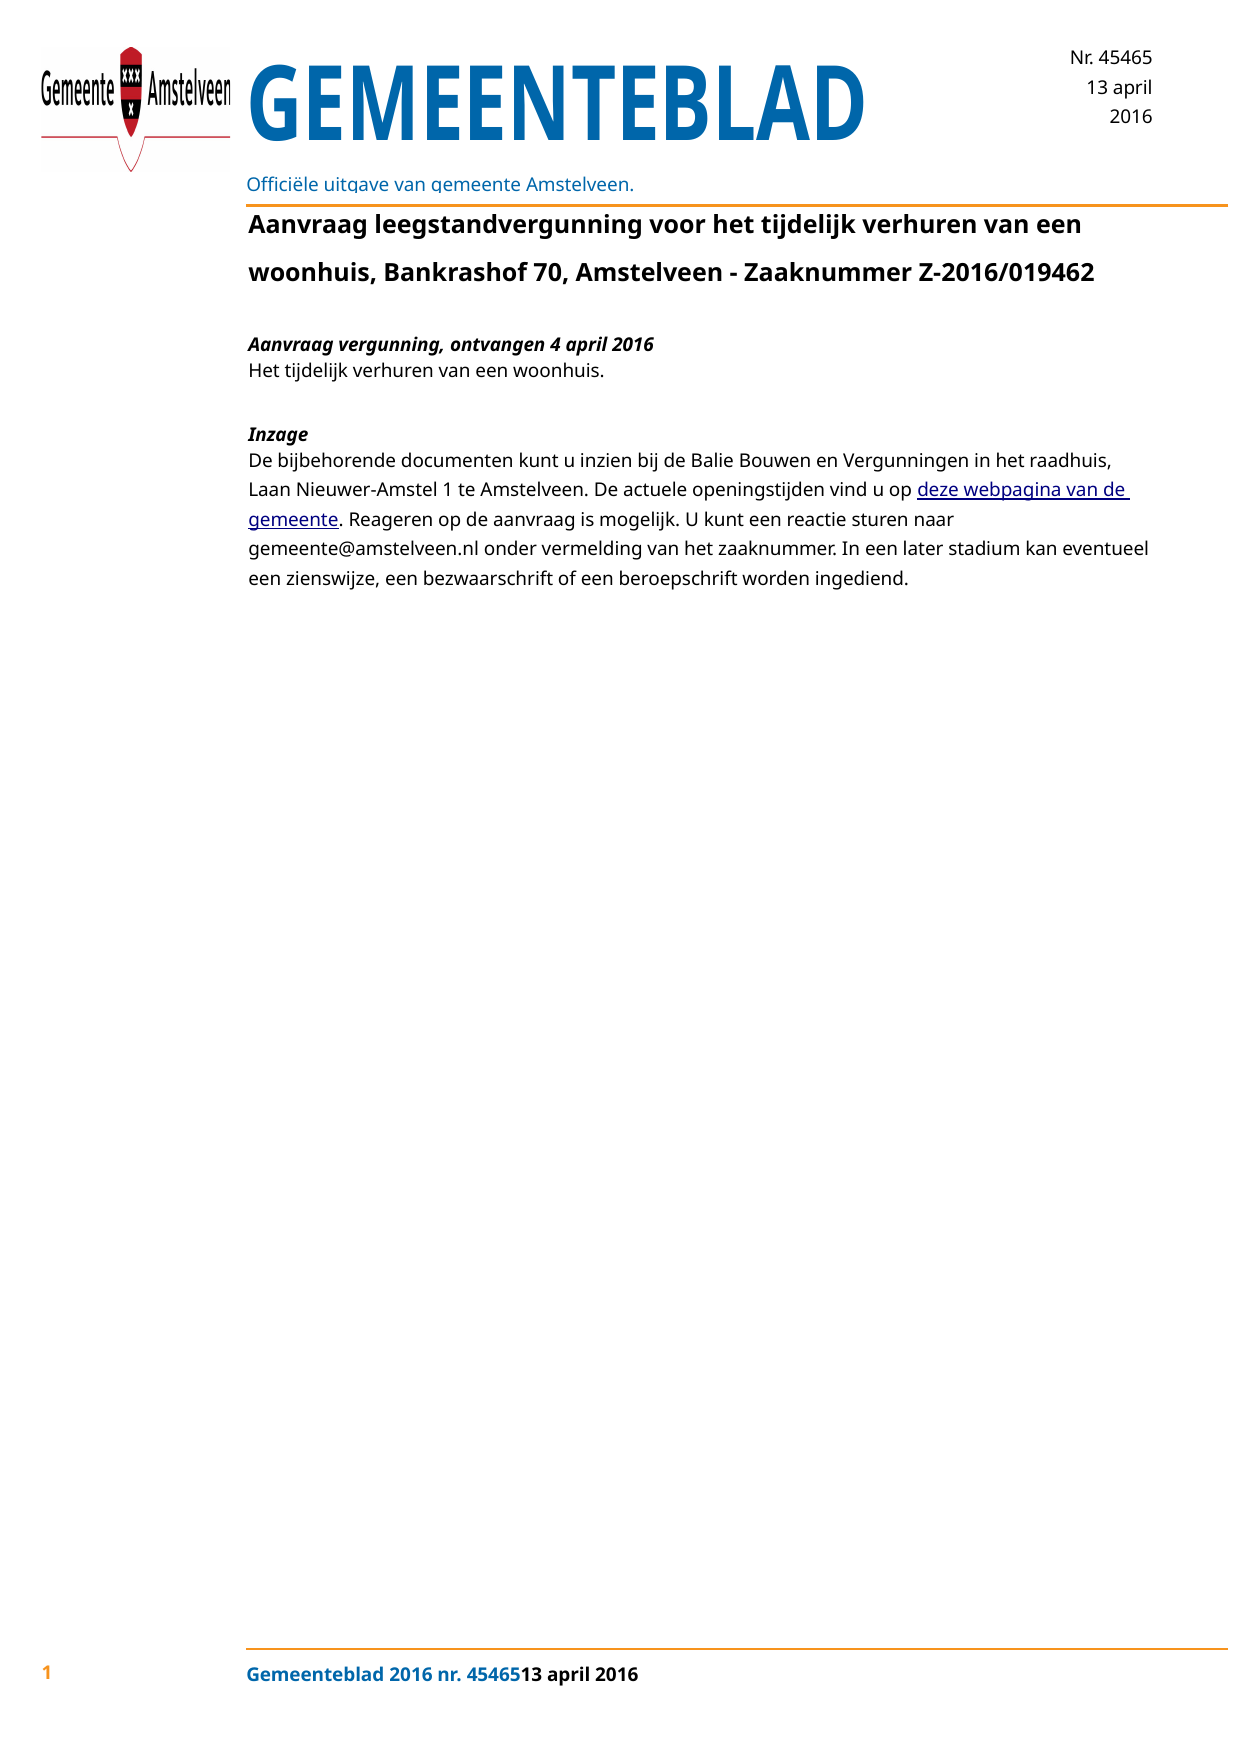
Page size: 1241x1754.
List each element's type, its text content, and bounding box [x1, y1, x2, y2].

text Inzage [248, 421, 1152, 447]
text De bijbehorende documenten kunt u inzien bij de Balie Bouwen en Vergunningen in het raadhuis, Laan Nieuwer-Amstel 1 te Amstelveen. De actuele openingstijden vind u op deze webpagina van de gemeente. Reageren op de aanvraag is mogelijk. U kunt een reactie sturen naar gemeente@amstelveen.nl onder vermelding van het zaaknummer. In een later stadium kan eventueel een zienswijze, een bezwaarschrift of een beroepschrift worden ingediend. [248, 447, 1152, 591]
text Aanvraag vergunning, ontvangen 4 april 2016 [248, 331, 1152, 357]
picture [41, 47, 231, 172]
text Aanvraag leegstandvergunning voor het tijdelijk verhuren van een woonhuis, Bankrashof 70, Amstelveen - Zaaknummer Z-2016/019462 [248, 207, 1152, 288]
text Het tijdelijk verhuren van een woonhuis. [248, 357, 1152, 383]
